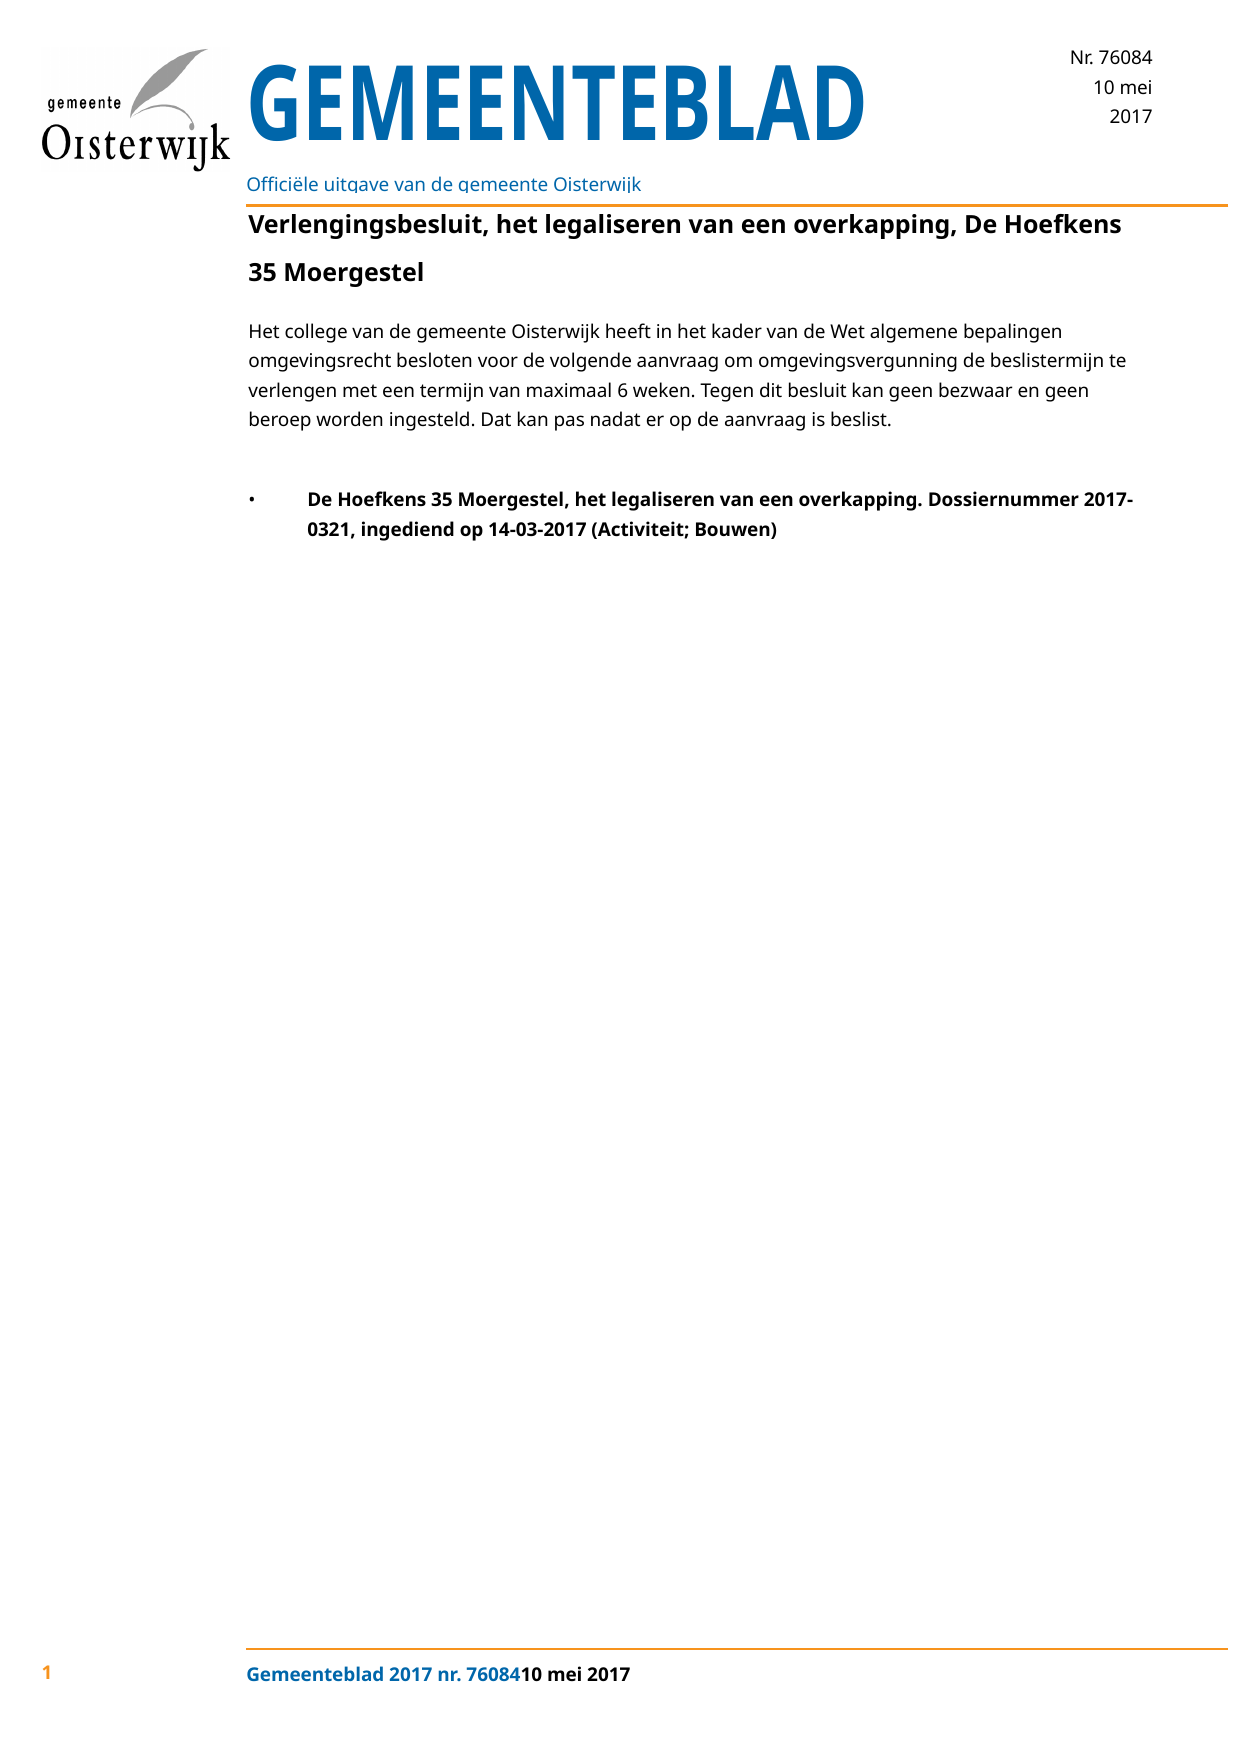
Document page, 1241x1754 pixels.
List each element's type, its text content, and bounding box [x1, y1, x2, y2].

list De Hoefkens 35 Moergestel, het legaliseren van een overkapping. Dossiernummer 2017-0321, ingediend op 14-03-2017 (Activiteit; Bouwen) [248, 487, 1152, 542]
text Verlengingsbesluit, het legaliseren van een overkapping, De Hoefkens 35 Moergestel [248, 207, 1152, 288]
picture [41, 47, 231, 172]
text Het college van de gemeente Oisterwijk heeft in het kader van de Wet algemene bepalingen omgevingsrecht besloten voor de volgende aanvraag om omgevingsvergunning de beslistermijn te verlengen met een termijn van maximaal 6 weken. Tegen dit besluit kan geen bezwaar en geen beroep worden ingesteld. Dat kan pas nadat er op de aanvraag is beslist. [248, 318, 1152, 432]
